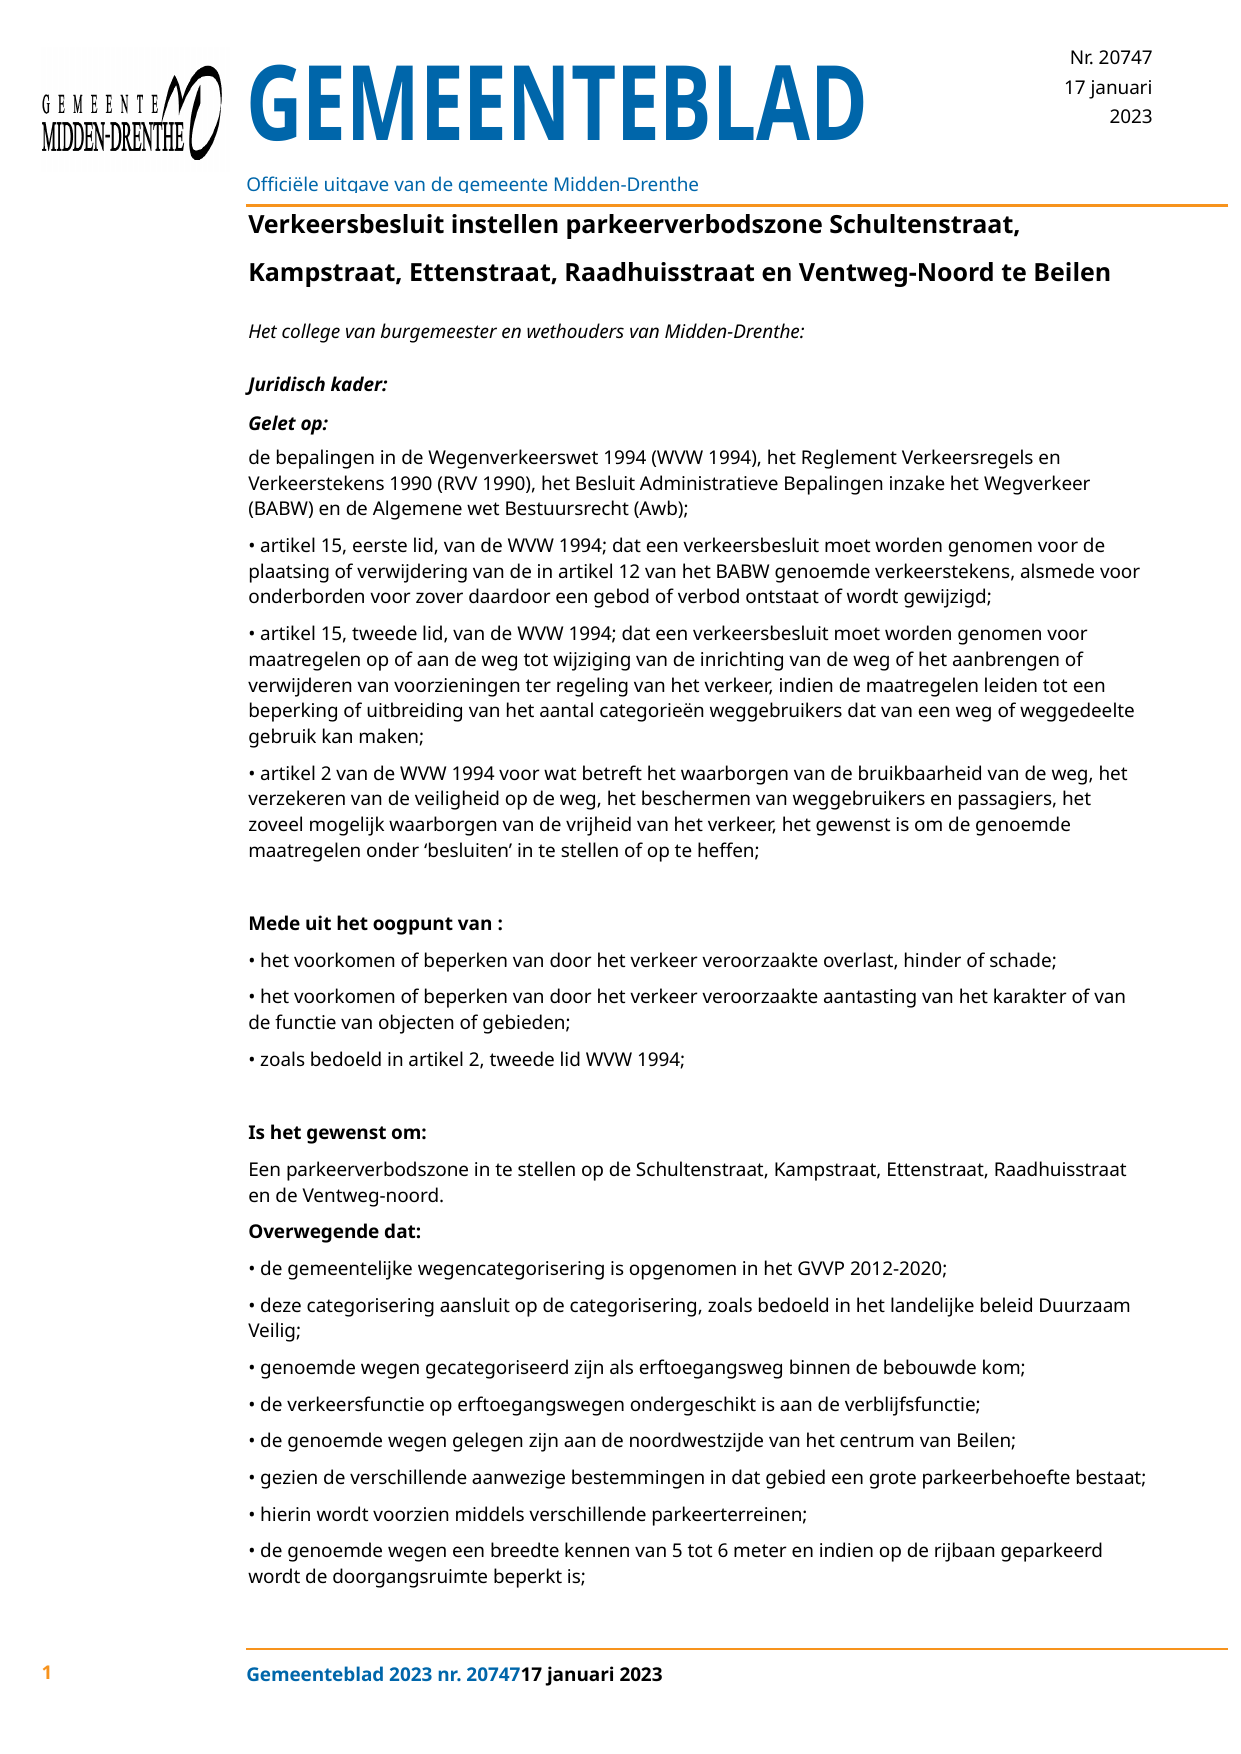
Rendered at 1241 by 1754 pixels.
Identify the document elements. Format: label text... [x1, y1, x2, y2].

text Overwegende dat: [248, 1218, 1152, 1244]
text Het college van burgemeester en wethouders van Midden-Drenthe: [248, 318, 1152, 344]
text • gezien de verschillende aanwezige bestemmingen in dat gebied een grote parkeerbehoefte bestaat; [248, 1464, 1152, 1490]
text • de genoemde wegen gelegen zijn aan de noordwestzijde van het centrum van Beilen; [248, 1428, 1152, 1453]
text • artikel 15, eerste lid, van de WVW 1994; dat een verkeersbesluit moet worden genomen voor de plaatsing of verwijdering van de in artikel 12 van het BABW genoemde verkeerstekens, alsmede voor onderborden voor zover daardoor een gebod of verbod ontstaat of wordt gewijzigd; [248, 532, 1152, 609]
text Een parkeerverbodszone in te stellen op de Schultenstraat, Kampstraat, Ettenstraat, Raadhuisstraat en de Ventweg-noord. [248, 1156, 1152, 1208]
text • deze categorisering aansluit op de categorisering, zoals bedoeld in het landelijke beleid Duurzaam Veilig; [248, 1292, 1152, 1343]
text • genoemde wegen gecategoriseerd zijn als erftoegangsweg binnen de bebouwde kom; [248, 1354, 1152, 1380]
text Juridisch kader: [248, 371, 1152, 396]
text • artikel 2 van de WVW 1994 voor wat betreft het waarborgen van de bruikbaarheid van de weg, het verzekeren van de veiligheid op de weg, het beschermen van weggebruikers en passagiers, het zoveel mogelijk waarborgen van de vrijheid van het verkeer, het gewenst is om de genoemde maatregelen onder ‘besluiten’ in te stellen of op te heffen; [248, 760, 1152, 863]
text Gelet op: [248, 410, 1152, 436]
text • artikel 15, tweede lid, van de WVW 1994; dat een verkeersbesluit moet worden genomen voor maatregelen op of aan de weg tot wijziging van de inrichting van de weg of het aanbrengen of verwijderen van voorzieningen ter regeling van het verkeer, indien de maatregelen leiden tot een beperking of uitbreiding van het aantal categorieën weggebruikers dat van een weg of weggedeelte gebruik kan maken; [248, 620, 1152, 749]
text de bepalingen in de Wegenverkeerswet 1994 (WVW 1994), het Reglement Verkeersregels en Verkeerstekens 1990 (RVV 1990), het Besluit Administratieve Bepalingen inzake het Wegverkeer (BABW) en de Algemene wet Bestuursrecht (Awb); [248, 444, 1152, 521]
text • hierin wordt voorzien middels verschillende parkeerterreinen; [248, 1501, 1152, 1527]
text Verkeersbesluit instellen parkeerverbodszone Schultenstraat, Kampstraat, Ettenstraat, Raadhuisstraat en Ventweg-Noord te Beilen [248, 207, 1152, 288]
text • zoals bedoeld in artikel 2, tweede lid WVW 1994; [248, 1046, 1152, 1072]
text Mede uit het oogpunt van : [248, 910, 1152, 936]
picture [41, 47, 231, 172]
text • de verkeersfunctie op erftoegangswegen ondergeschikt is aan de verblijfsfunctie; [248, 1391, 1152, 1417]
text • het voorkomen of beperken van door het verkeer veroorzaakte aantasting van het karakter of van de functie van objecten of gebieden; [248, 984, 1152, 1035]
text Is het gewenst om: [248, 1119, 1152, 1145]
text • de gemeentelijke wegencategorisering is opgenomen in het GVVP 2012-2020; [248, 1255, 1152, 1281]
text • de genoemde wegen een breedte kennen van 5 tot 6 meter en indien op de rijbaan geparkeerd wordt de doorgangsruimte beperkt is; [248, 1538, 1152, 1589]
text • het voorkomen of beperken van door het verkeer veroorzaakte overlast, hinder of schade; [248, 947, 1152, 973]
